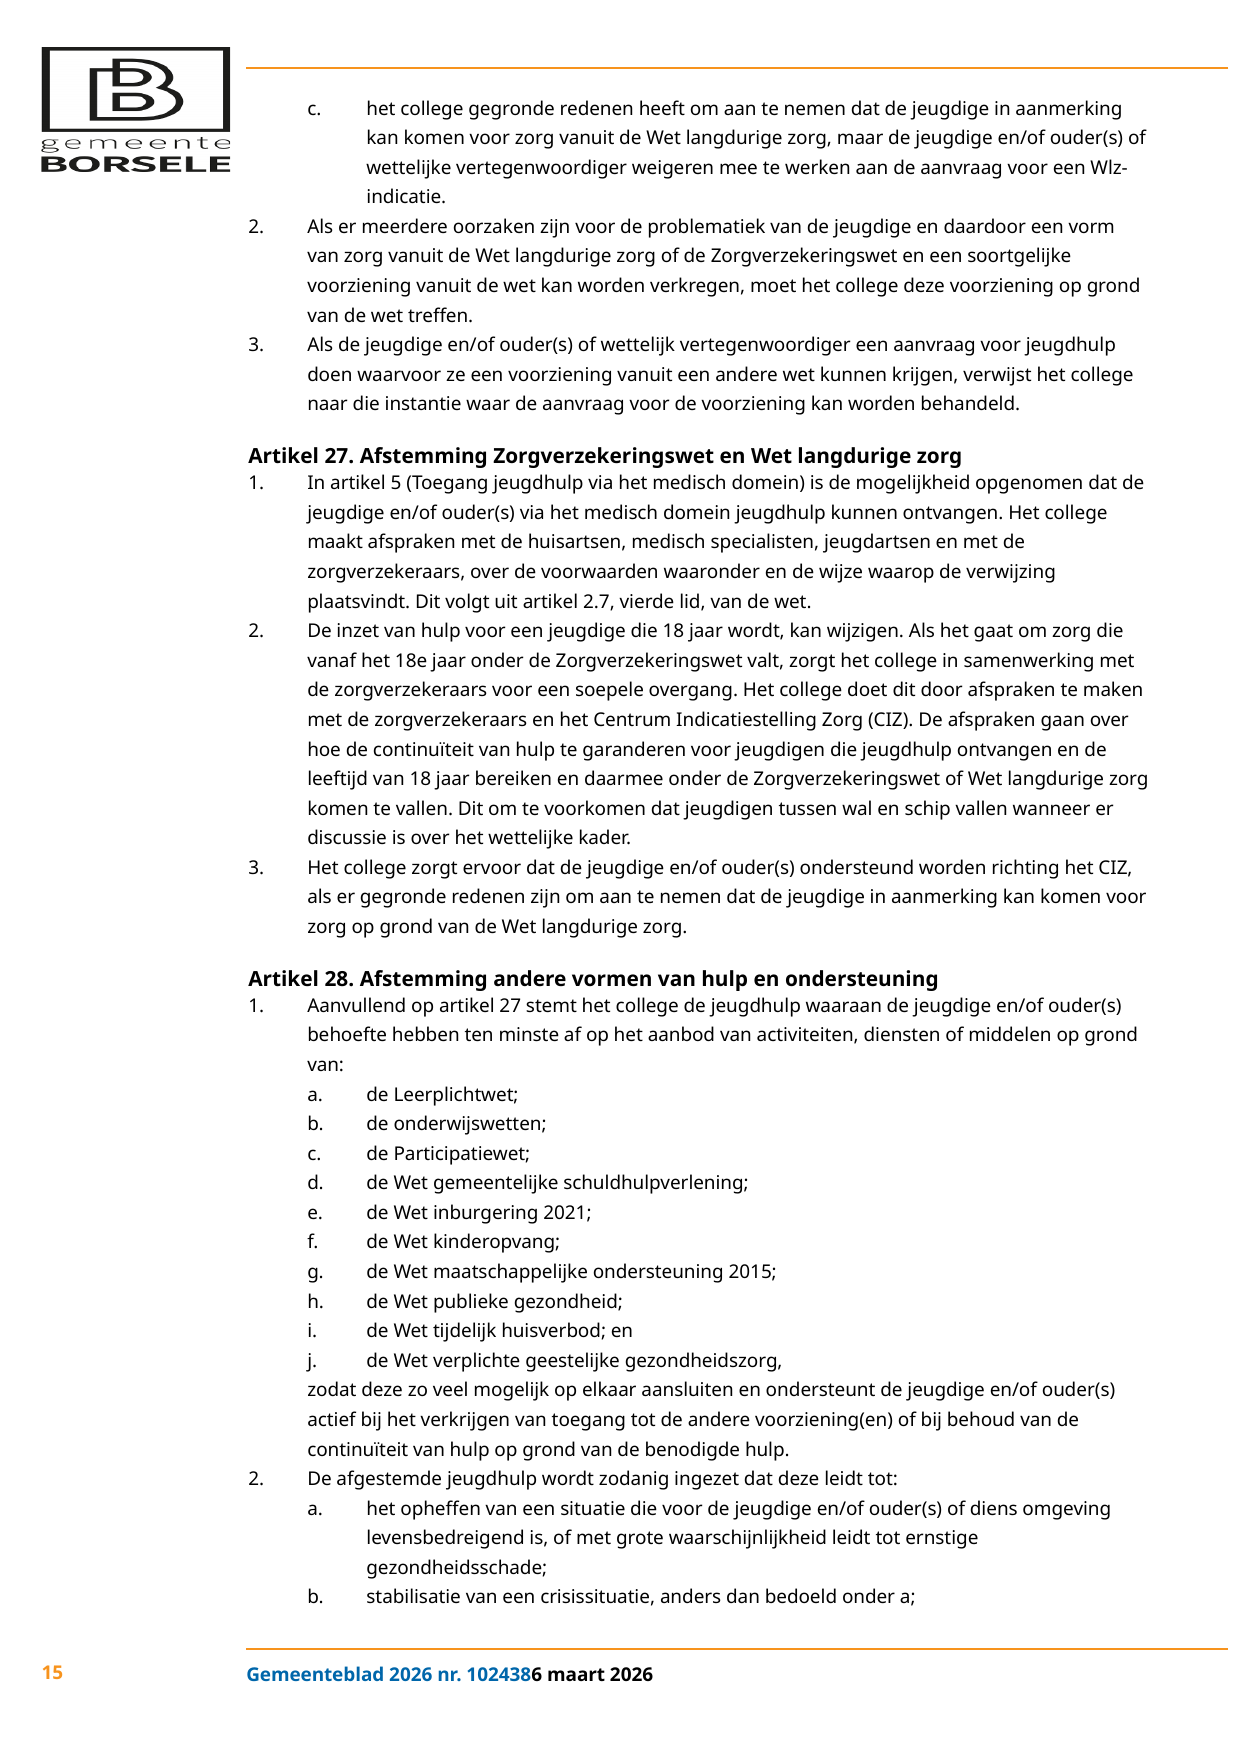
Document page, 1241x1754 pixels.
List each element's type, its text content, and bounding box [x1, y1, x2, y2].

text Artikel 28. Afstemming andere vormen van hulp en ondersteuning [248, 964, 1152, 992]
text Artikel 27. Afstemming Zorgverzekeringswet en Wet langdurige zorg [248, 441, 1152, 469]
list het college gegronde redenen heeft om aan te nemen dat de jeugdige in aanmerking kan komen voor zorg vanuit de Wet langdurige zorg, maar de jeugdige en/of ouder(s) of wettelijke vertegenwoordiger weigeren mee te werken aan de aanvraag voor een Wlz-indicatie. [307, 95, 1152, 209]
list Als er meerdere oorzaken zijn voor de problematiek van de jeugdige en daardoor een vorm van zorg vanuit de Wet langdurige zorg of de Zorgverzekeringswet en een soortgelijke voorziening vanuit de wet kan worden verkregen, moet het college deze voorziening op grond van de wet treffen. [248, 213, 1152, 328]
list Het college zorgt ervoor dat de jeugdige en/of ouder(s) ondersteund worden richting het CIZ, als er gegronde redenen zijn om aan te nemen dat de jeugdige in aanmerking kan komen voor zorg op grond van de Wet langdurige zorg. [248, 854, 1152, 939]
list De afgestemde jeugdhulp wordt zodanig ingezet dat deze leidt tot: [248, 1465, 1152, 1491]
list de Wet tijdelijk huisverbod; en [307, 1317, 1152, 1343]
list Als de jeugdige en/of ouder(s) of wettelijk vertegenwoordiger een aanvraag voor jeugdhulp doen waarvoor ze een voorziening vanuit een andere wet kunnen krijgen, verwijst het college naar die instantie waar de aanvraag voor de voorziening kan worden behandeld. [248, 331, 1152, 416]
list de Wet kinderopvang; [307, 1229, 1152, 1254]
list de Participatiewet; [307, 1140, 1152, 1166]
list de Wet verplichte geestelijke gezondheidszorg, [307, 1347, 1152, 1373]
picture [41, 47, 231, 172]
list de Wet gemeentelijke schuldhulpverlening; [307, 1169, 1152, 1195]
list zodat deze zo veel mogelijk op elkaar aansluiten en ondersteunt de jeugdige en/of ouder(s) actief bij het verkrijgen van toegang tot de andere voorziening(en) of bij behoud van de continuïteit van hulp op grond van de benodigde hulp. [248, 1377, 1152, 1462]
list de Wet maatschappelijke ondersteuning 2015; [307, 1258, 1152, 1284]
list de Wet publieke gezondheid; [307, 1288, 1152, 1314]
list stabilisatie van een crisissituatie, anders dan bedoeld onder a; [307, 1584, 1152, 1609]
list Aanvullend op artikel 27 stemt het college de jeugdhulp waaraan de jeugdige en/of ouder(s) behoefte hebben ten minste af op het aanbod van activiteiten, diensten of middelen op grond van: [248, 992, 1152, 1077]
list het opheffen van een situatie die voor de jeugdige en/of ouder(s) of diens omgeving levensbedreigend is, of met grote waarschijnlijkheid leidt tot ernstige gezondheidsschade; [307, 1495, 1152, 1580]
list In artikel 5 (Toegang jeugdhulp via het medisch domein) is de mogelijkheid opgenomen dat de jeugdige en/of ouder(s) via het medisch domein jeugdhulp kunnen ontvangen. Het college maakt afspraken met de huisartsen, medisch specialisten, jeugdartsen en met de zorgverzekeraars, over de voorwaarden waaronder en de wijze waarop de verwijzing plaatsvindt. Dit volgt uit artikel 2.7, vierde lid, van de wet. [248, 469, 1152, 613]
list de onderwijswetten; [307, 1110, 1152, 1136]
list de Leerplichtwet; [307, 1081, 1152, 1107]
list de Wet inburgering 2021; [307, 1199, 1152, 1225]
list De inzet van hulp voor een jeugdige die 18 jaar wordt, kan wijzigen. Als het gaat om zorg die vanaf het 18e jaar onder de Zorgverzekeringswet valt, zorgt het college in samenwerking met de zorgverzekeraars voor een soepele overgang. Het college doet dit door afspraken te maken met de zorgverzekeraars en het Centrum Indicatiestelling Zorg (CIZ). De afspraken gaan over hoe de continuïteit van hulp te garanderen voor jeugdigen die jeugdhulp ontvangen en de leeftijd van 18 jaar bereiken en daarmee onder de Zorgverzekeringswet of Wet langdurige zorg komen te vallen. Dit om te voorkomen dat jeugdigen tussen wal en schip vallen wanneer er discussie is over het wettelijke kader. [248, 617, 1152, 850]
